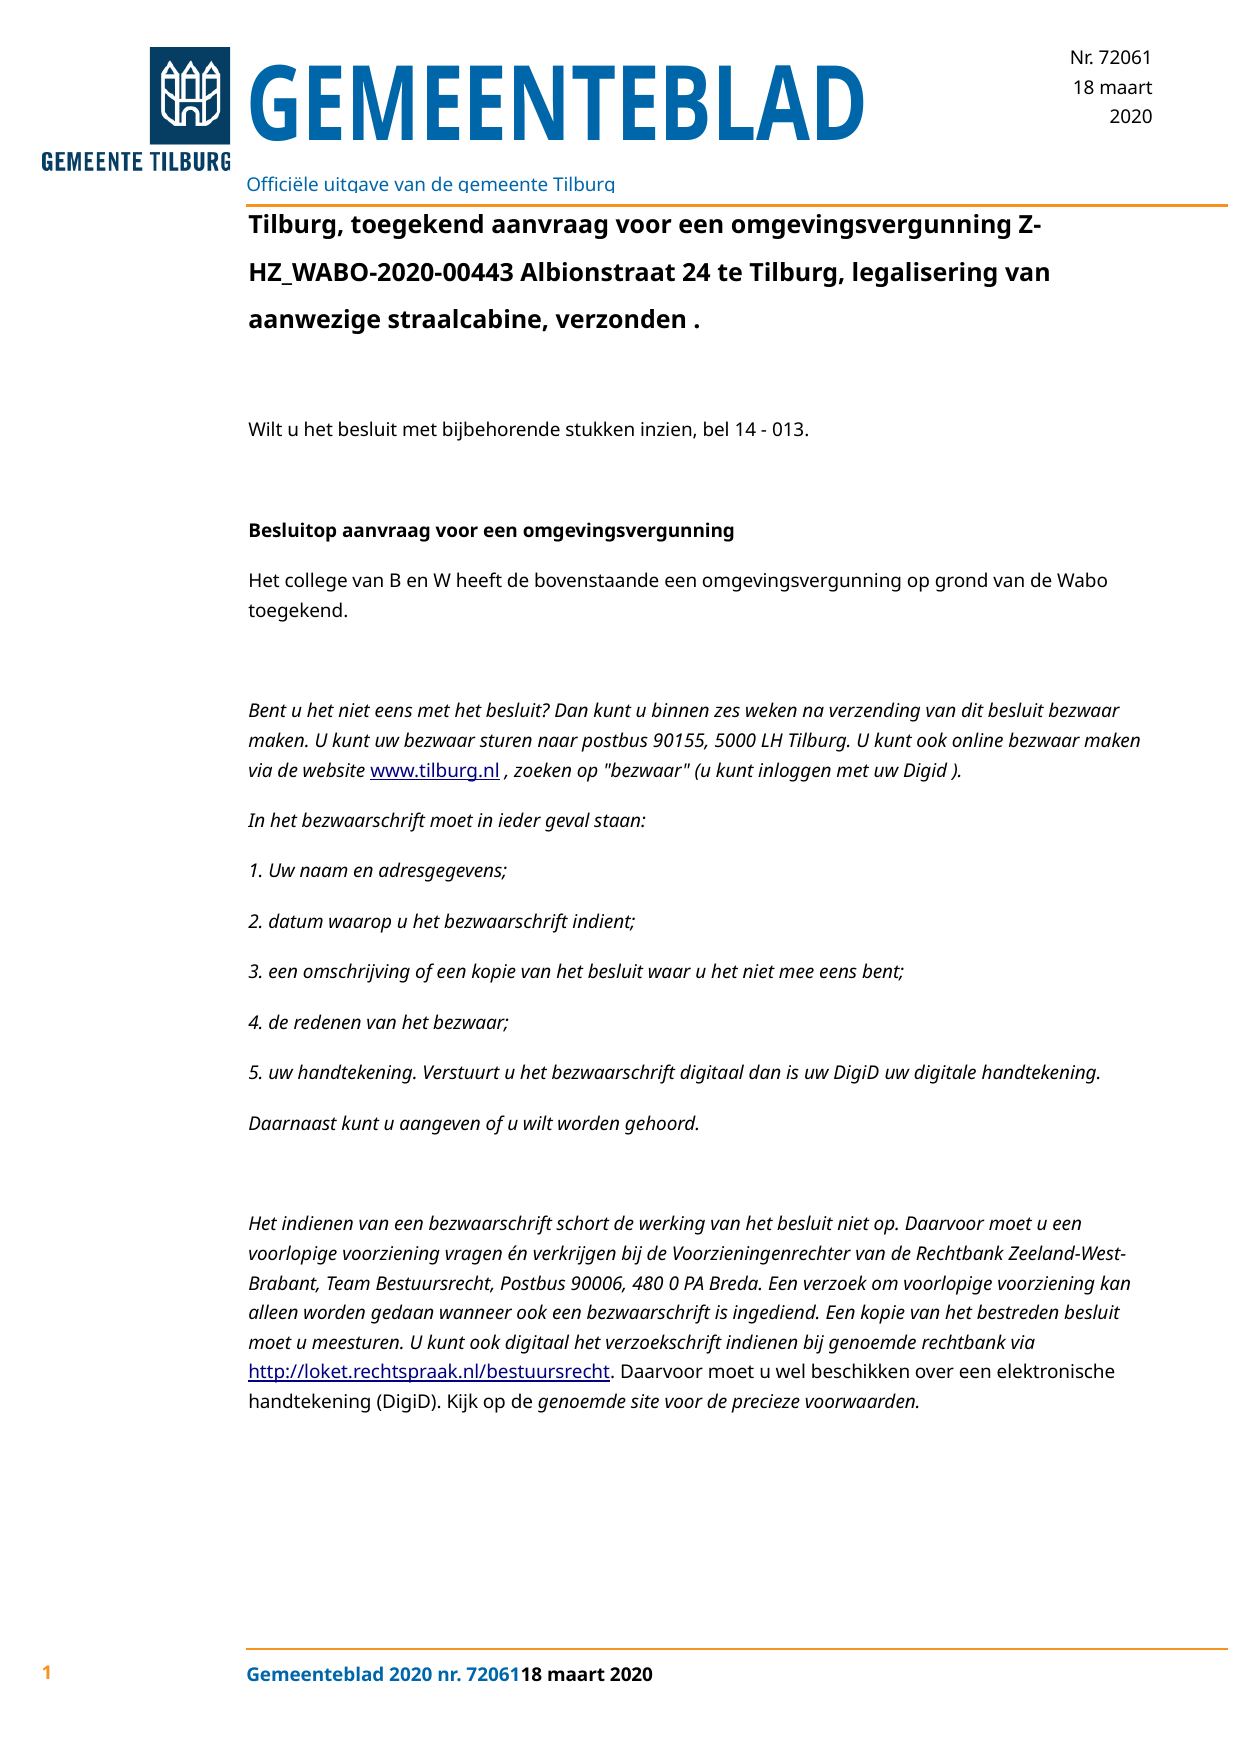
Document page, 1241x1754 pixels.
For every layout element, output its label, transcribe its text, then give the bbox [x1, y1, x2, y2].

picture [41, 47, 231, 172]
text 4. de redenen van het bezwaar; [248, 1009, 1152, 1034]
text In het bezwaarschrift moet in ieder geval staan: [248, 807, 1152, 833]
text 1. Uw naam en adresgegevens; [248, 858, 1152, 883]
text 3. een omschrijving of een kopie van het besluit waar u het niet mee eens bent; [248, 958, 1152, 984]
text 2. datum waarop u het bezwaarschrift indient; [248, 908, 1152, 934]
text Daarnaast kunt u aangeven of u wilt worden gehoord. [248, 1110, 1152, 1135]
text Bent u het niet eens met het besluit? Dan kunt u binnen zes weken na verzending van dit besluit bezwaar maken. U kunt uw bezwaar sturen naar postbus 90155, 5000 LH Tilburg. U kunt ook online bezwaar maken via de website www.tilburg.nl , zoeken op "bezwaar" (u kunt inloggen met uw Digid ). [248, 698, 1152, 782]
text Tilburg, toegekend aanvraag voor een omgevingsvergunning Z-HZ_WABO-2020-00443 Albionstraat 24 te Tilburg, legalisering van aanwezige straalcabine, verzonden . [248, 207, 1152, 336]
text 5. uw handtekening. Verstuurt u het bezwaarschrift digitaal dan is uw DigiD uw digitale handtekening. [248, 1059, 1152, 1085]
text Besluitop aanvraag voor een omgevingsvergunning [248, 517, 1152, 542]
text Het college van B en W heeft de bovenstaande een omgevingsvergunning op grond van de Wabo toegekend. [248, 567, 1152, 622]
text Wilt u het besluit met bijbehorende stukken inzien, bel 14 - 013. [248, 416, 1152, 442]
text Het indienen van een bezwaarschrift schort de werking van het besluit niet op. Daarvoor moet u een voorlopige voorziening vragen én verkrijgen bij de Voorzieningenrechter van de Rechtbank Zeeland-West-Brabant, Team Bestuursrecht, Postbus 90006, 480 0 PA Breda. Een verzoek om voorlopige voorziening kan alleen worden gedaan wanneer ook een bezwaarschrift is ingediend. Een kopie van het bestreden besluit moet u meesturen. U kunt ook digitaal het verzoekschrift indienen bij genoemde rechtbank via http://loket.rechtspraak.nl/bestuursrecht. Daarvoor moet u wel beschikken over een elektronische handtekening (DigiD). Kijk op de genoemde site voor de precieze voorwaarden. [248, 1211, 1152, 1414]
